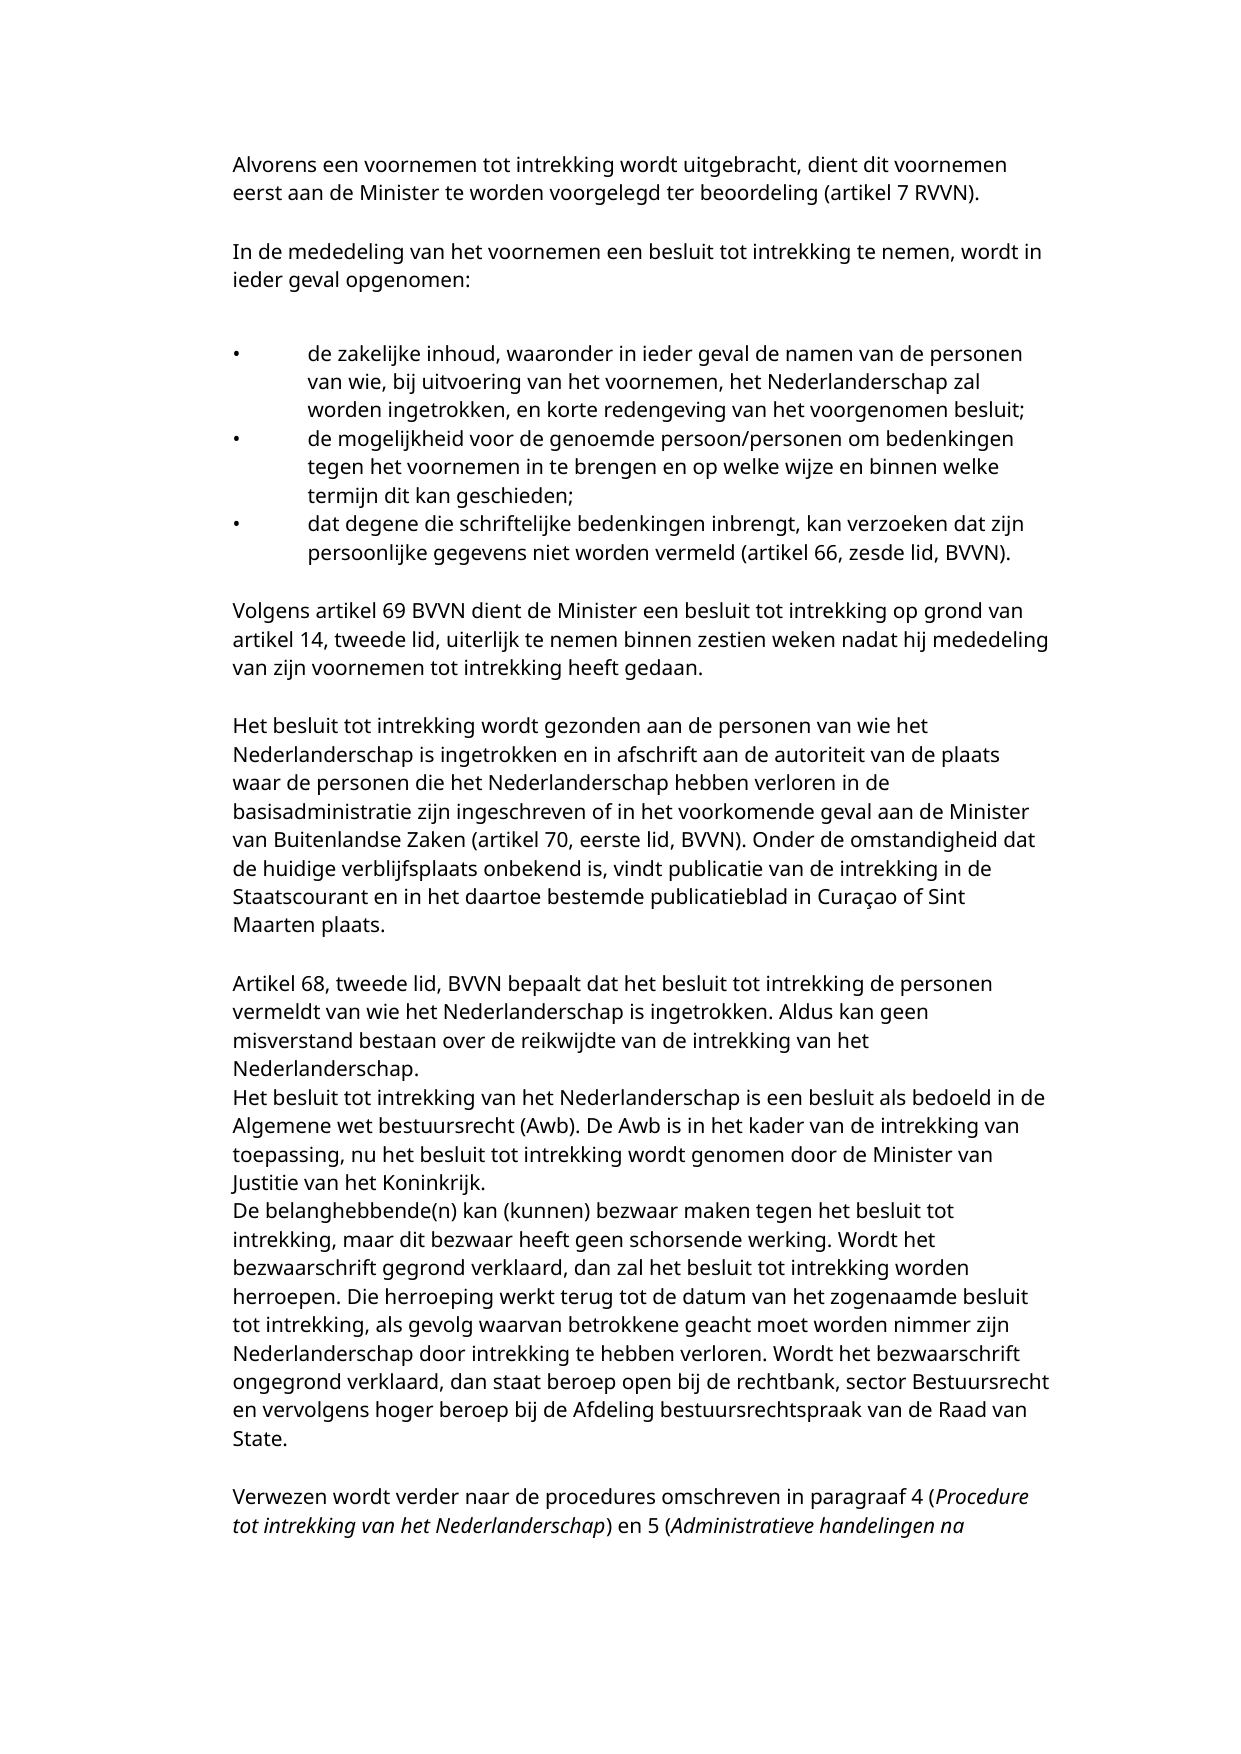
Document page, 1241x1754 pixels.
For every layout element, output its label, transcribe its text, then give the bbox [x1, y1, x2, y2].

text Het besluit tot intrekking van het Nederlanderschap is een besluit als bedoeld in de Algemene wet bestuursrecht (Awb). De Awb is in het kader van de intrekking van toepassing, nu het besluit tot intrekking wordt genomen door de Minister van Justitie van het Koninkrijk. [232, 1083, 1053, 1197]
text De belanghebbende(n) kan (kunnen) bezwaar maken tegen het besluit tot intrekking, maar dit bezwaar heeft geen schorsende werking. Wordt het bezwaarschrift gegrond verklaard, dan zal het besluit tot intrekking worden herroepen. Die herroeping werkt terug tot de datum van het zogenaamde besluit tot intrekking, als gevolg waarvan betrokkene geacht moet worden nimmer zijn Nederlanderschap door intrekking te hebben verloren. Wordt het bezwaarschrift ongegrond verklaard, dan staat beroep open bij de rechtbank, sector Bestuursrecht en vervolgens hoger beroep bij de Afdeling bestuursrechtspraak van de Raad van State. [232, 1197, 1053, 1452]
list de zakelijke inhoud, waaronder in ieder geval de namen van de personen van wie, bij uitvoering van het voornemen, het Nederlanderschap zal worden ingetrokken, en korte redengeving van het voorgenomen besluit; [232, 339, 1053, 424]
text Volgens artikel 69 BVVN dient de Minister een besluit tot intrekking op grond van artikel 14, tweede lid, uiterlijk te nemen binnen zestien weken nadat hij mededeling van zijn voornemen tot intrekking heeft gedaan. [232, 596, 1053, 682]
text Alvorens een voornemen tot intrekking wordt uitgebracht, dient dit voornemen eerst aan de Minister te worden voorgelegd ter beoordeling (artikel 7 RVVN). [232, 150, 1053, 207]
text In de mededeling van het voornemen een besluit tot intrekking te nemen, wordt in ieder geval opgenomen: [232, 237, 1053, 294]
list dat degene die schriftelijke bedenkingen inbrengt, kan verzoeken dat zijn persoonlijke gegevens niet worden vermeld (artikel 66, zesde lid, BVVN). [232, 509, 1053, 566]
text Artikel 68, tweede lid, BVVN bepaalt dat het besluit tot intrekking de personen vermeldt van wie het Nederlanderschap is ingetrokken. Aldus kan geen misverstand bestaan over de reikwijdte van de intrekking van het Nederlanderschap. [232, 969, 1053, 1083]
list de mogelijkheid voor de genoemde persoon/personen om bedenkingen tegen het voornemen in te brengen en op welke wijze en binnen welke termijn dit kan geschieden; [232, 424, 1053, 509]
text Het besluit tot intrekking wordt gezonden aan de personen van wie het Nederlanderschap is ingetrokken en in afschrift aan de autoriteit van de plaats waar de personen die het Nederlanderschap hebben verloren in de basisadministratie zijn ingeschreven of in het voorkomende geval aan de Minister van Buitenlandse Zaken (artikel 70, eerste lid, BVVN). Onder de omstandigheid dat de huidige verblijfsplaats onbekend is, vindt publicatie van de intrekking in de Staatscourant en in het daartoe bestemde publicatieblad in Curaçao of Sint Maarten plaats. [232, 712, 1053, 939]
text Verwezen wordt verder naar de procedures omschreven in paragraaf 4 (Procedure tot intrekking van het Nederlanderschap) en 5 (Administratieve handelingen na [232, 1482, 1053, 1539]
